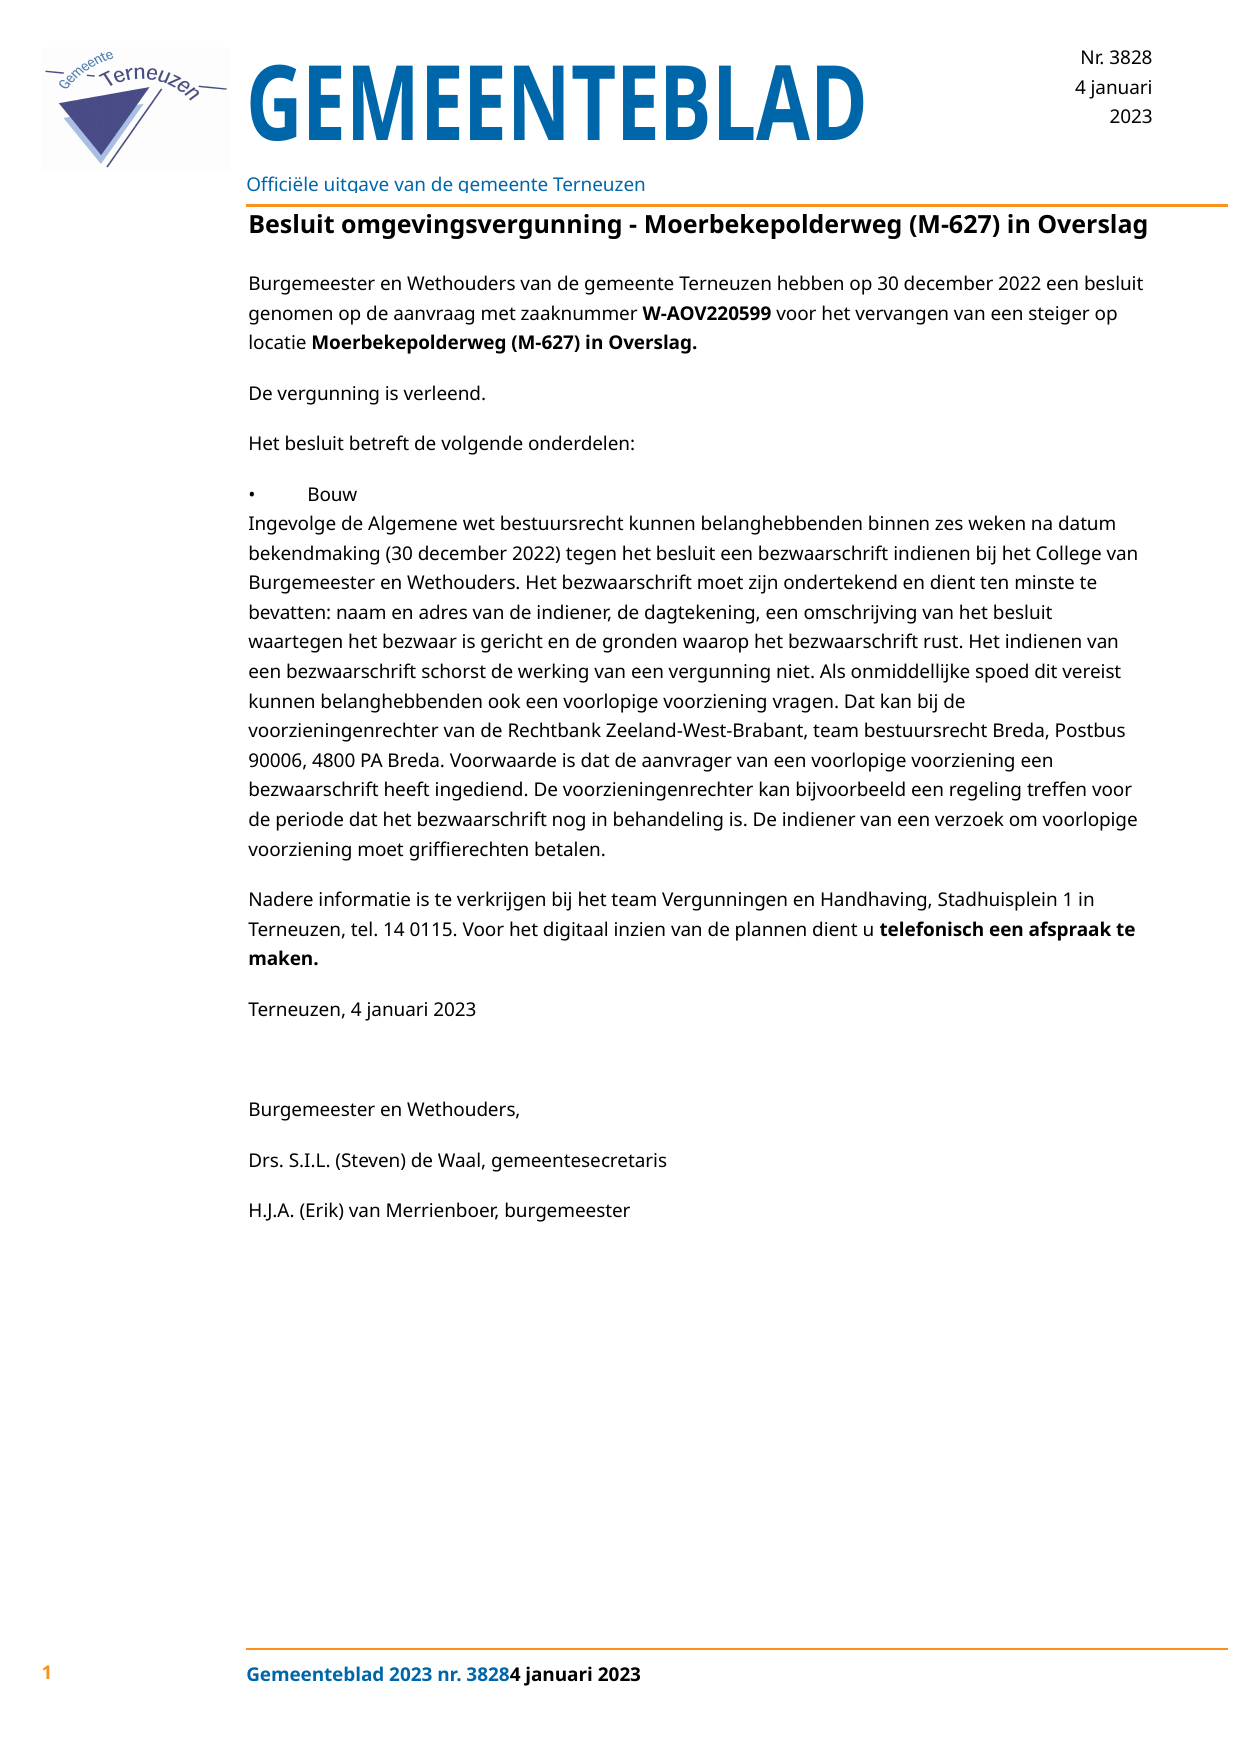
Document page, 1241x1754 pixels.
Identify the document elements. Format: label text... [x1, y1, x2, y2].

picture [41, 47, 231, 172]
text Besluit omgevingsvergunning - Moerbekepolderweg (M-627) in Overslag [248, 207, 1152, 241]
text De vergunning is verleend. [248, 380, 1152, 406]
text Drs. S.I.L. (Steven) de Waal, gemeentesecretaris [248, 1147, 1152, 1173]
text Burgemeester en Wethouders, [248, 1097, 1152, 1122]
list Bouw [248, 481, 1152, 506]
text Het besluit betreft de volgende onderdelen: [248, 430, 1152, 456]
text Terneuzen, 4 januari 2023 [248, 996, 1152, 1021]
text Nadere informatie is te verkrijgen bij het team Vergunningen en Handhaving, Stadhuisplein 1 in Terneuzen, tel. 14 0115. Voor het digitaal inzien van de plannen dient u telefonisch een afspraak te maken. [248, 886, 1152, 971]
text Burgemeester en Wethouders van de gemeente Terneuzen hebben op 30 december 2022 een besluit genomen op de aanvraag met zaaknummer W-AOV220599 voor het vervangen van een steiger op locatie Moerbekepolderweg (M-627) in Overslag. [248, 270, 1152, 355]
text H.J.A. (Erik) van Merrienboer, burgemeester [248, 1197, 1152, 1223]
text Ingevolge de Algemene wet bestuursrecht kunnen belanghebbenden binnen zes weken na datum bekendmaking (30 december 2022) tegen het besluit een bezwaarschrift indienen bij het College van Burgemeester en Wethouders. Het bezwaarschrift moet zijn ondertekend en dient ten minste te bevatten: naam en adres van de indiener, de dagtekening, een omschrijving van het besluit waartegen het bezwaar is gericht en de gronden waarop het bezwaarschrift rust. Het indienen van een bezwaarschrift schorst de werking van een vergunning niet. Als onmiddellijke spoed dit vereist kunnen belanghebbenden ook een voorlopige voorziening vragen. Dat kan bij de voorzieningenrechter van de Rechtbank Zeeland-West-Brabant, team bestuursrecht Breda, Postbus 90006, 4800 PA Breda. Voorwaarde is dat de aanvrager van een voorlopige voorziening een bezwaarschrift heeft ingediend. De voorzieningenrechter kan bijvoorbeeld een regeling treffen voor de periode dat het bezwaarschrift nog in behandeling is. De indiener van een verzoek om voorlopige voorziening moet griffierechten betalen. [248, 510, 1152, 861]
